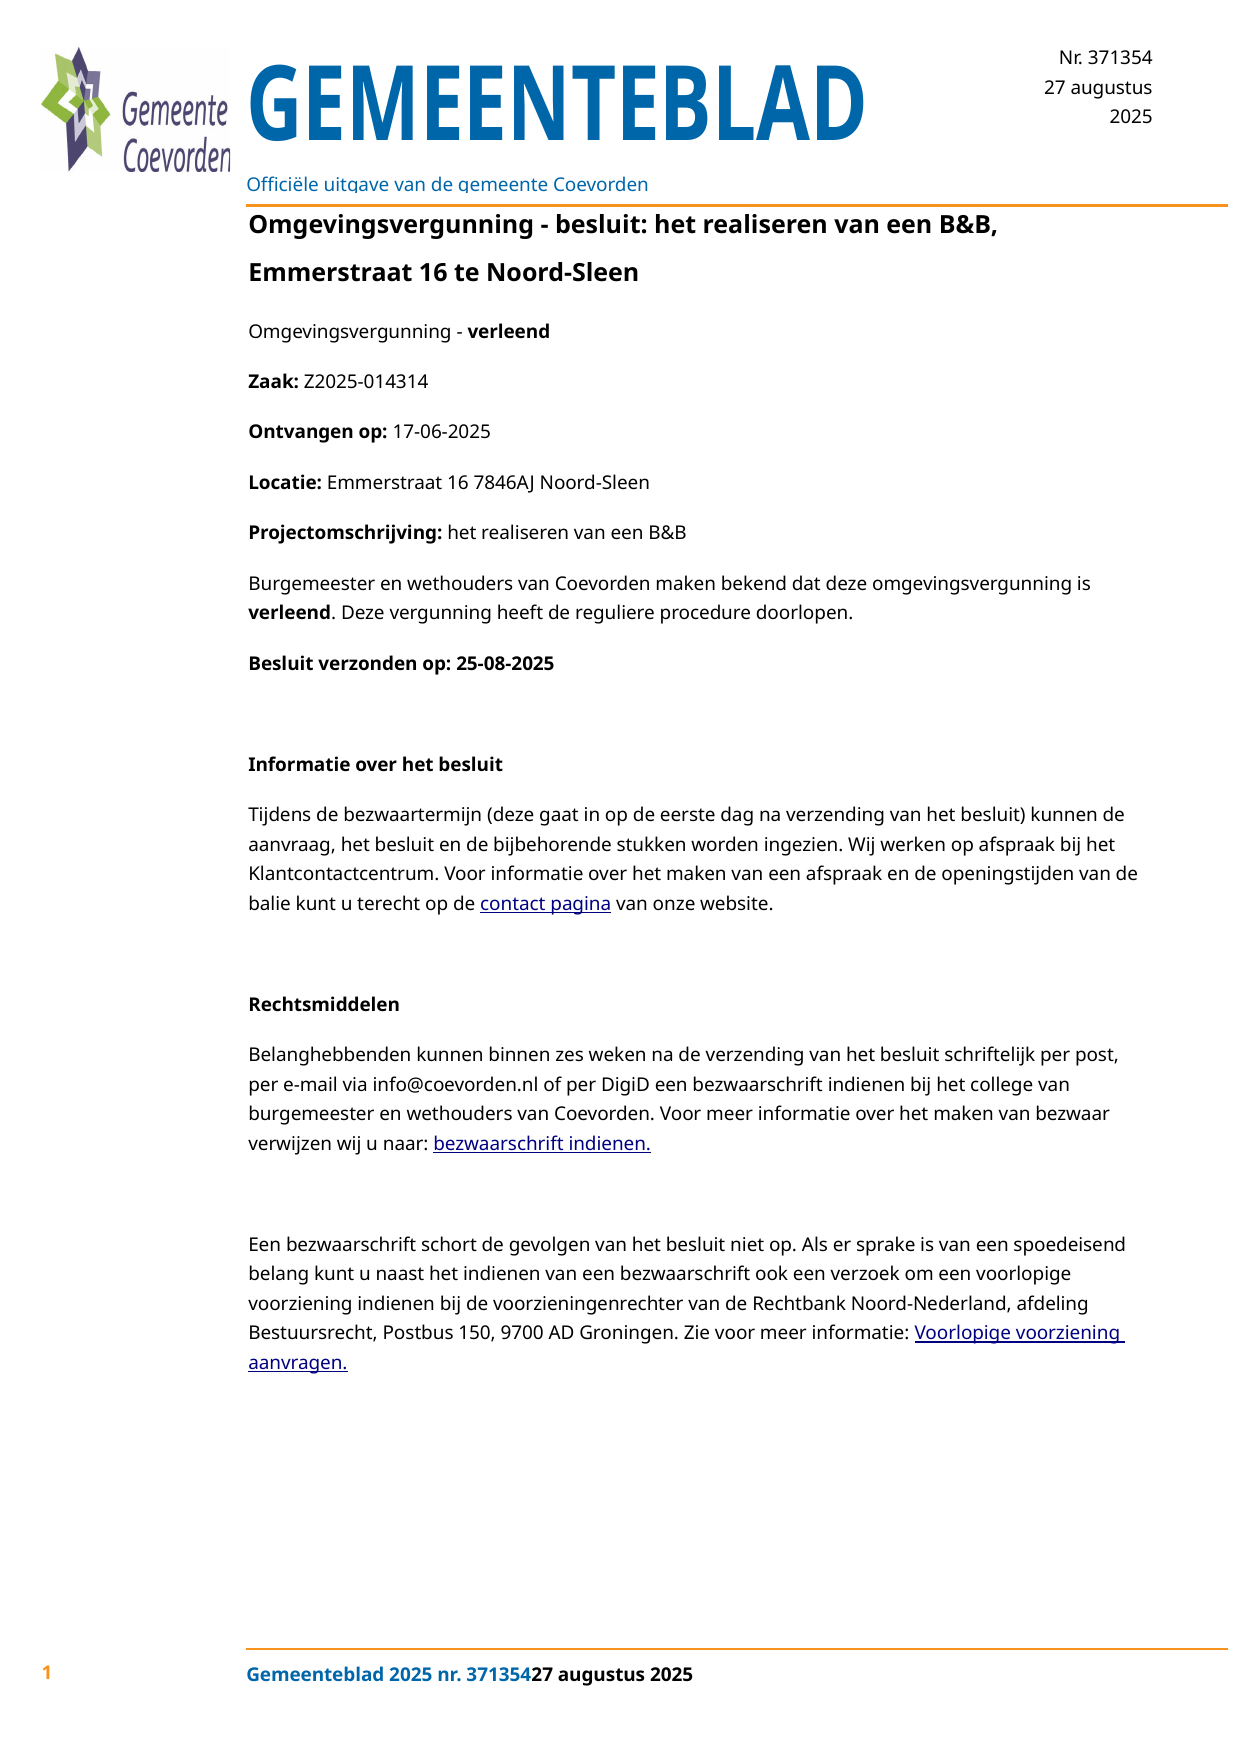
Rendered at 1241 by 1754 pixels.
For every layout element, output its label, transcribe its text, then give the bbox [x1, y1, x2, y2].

text Rechtsmiddelen [248, 991, 1152, 1017]
text Ontvangen op: 17-06-2025 [248, 419, 1152, 444]
text Projectomschrijving: het realiseren van een B&B [248, 519, 1152, 545]
text Tijdens de bezwaartermijn (deze gaat in op de eerste dag na verzending van het besluit) kunnen de aanvraag, het besluit en de bijbehorende stukken worden ingezien. Wij werken op afspraak bij het Klantcontactcentrum. Voor informatie over het maken van een afspraak en de openingstijden van de balie kunt u terecht op de contact pagina van onze website. [248, 801, 1152, 916]
picture [41, 47, 231, 172]
text Belanghebbenden kunnen binnen zes weken na de verzending van het besluit schriftelijk per post, per e-mail via info@coevorden.nl of per DigiD een bezwaarschrift indienen bij het college van burgemeester en wethouders van Coevorden. Voor meer informatie over het maken van bezwaar verwijzen wij u naar: bezwaarschrift indienen. [248, 1041, 1152, 1156]
text Informatie over het besluit [248, 751, 1152, 777]
text Zaak: Z2025-014314 [248, 368, 1152, 394]
text Besluit verzonden op: 25-08-2025 [248, 650, 1152, 676]
text Locatie: Emmerstraat 16 7846AJ Noord-Sleen [248, 469, 1152, 495]
text Omgevingsvergunning - verleend [248, 318, 1152, 344]
text Een bezwaarschrift schort de gevolgen van het besluit niet op. Als er sprake is van een spoedeisend belang kunt u naast het indienen van een bezwaarschrift ook een verzoek om een voorlopige voorziening indienen bij de voorzieningenrechter van de Rechtbank Noord-Nederland, afdeling Bestuursrecht, Postbus 150, 9700 AD Groningen. Zie voor meer informatie: Voorlopige voorziening aanvragen. [248, 1231, 1152, 1375]
text Omgevingsvergunning - besluit: het realiseren van een B&B, Emmerstraat 16 te Noord-Sleen [248, 207, 1152, 288]
text Burgemeester en wethouders van Coevorden maken bekend dat deze omgevingsvergunning is verleend. Deze vergunning heeft de reguliere procedure doorlopen. [248, 570, 1152, 625]
